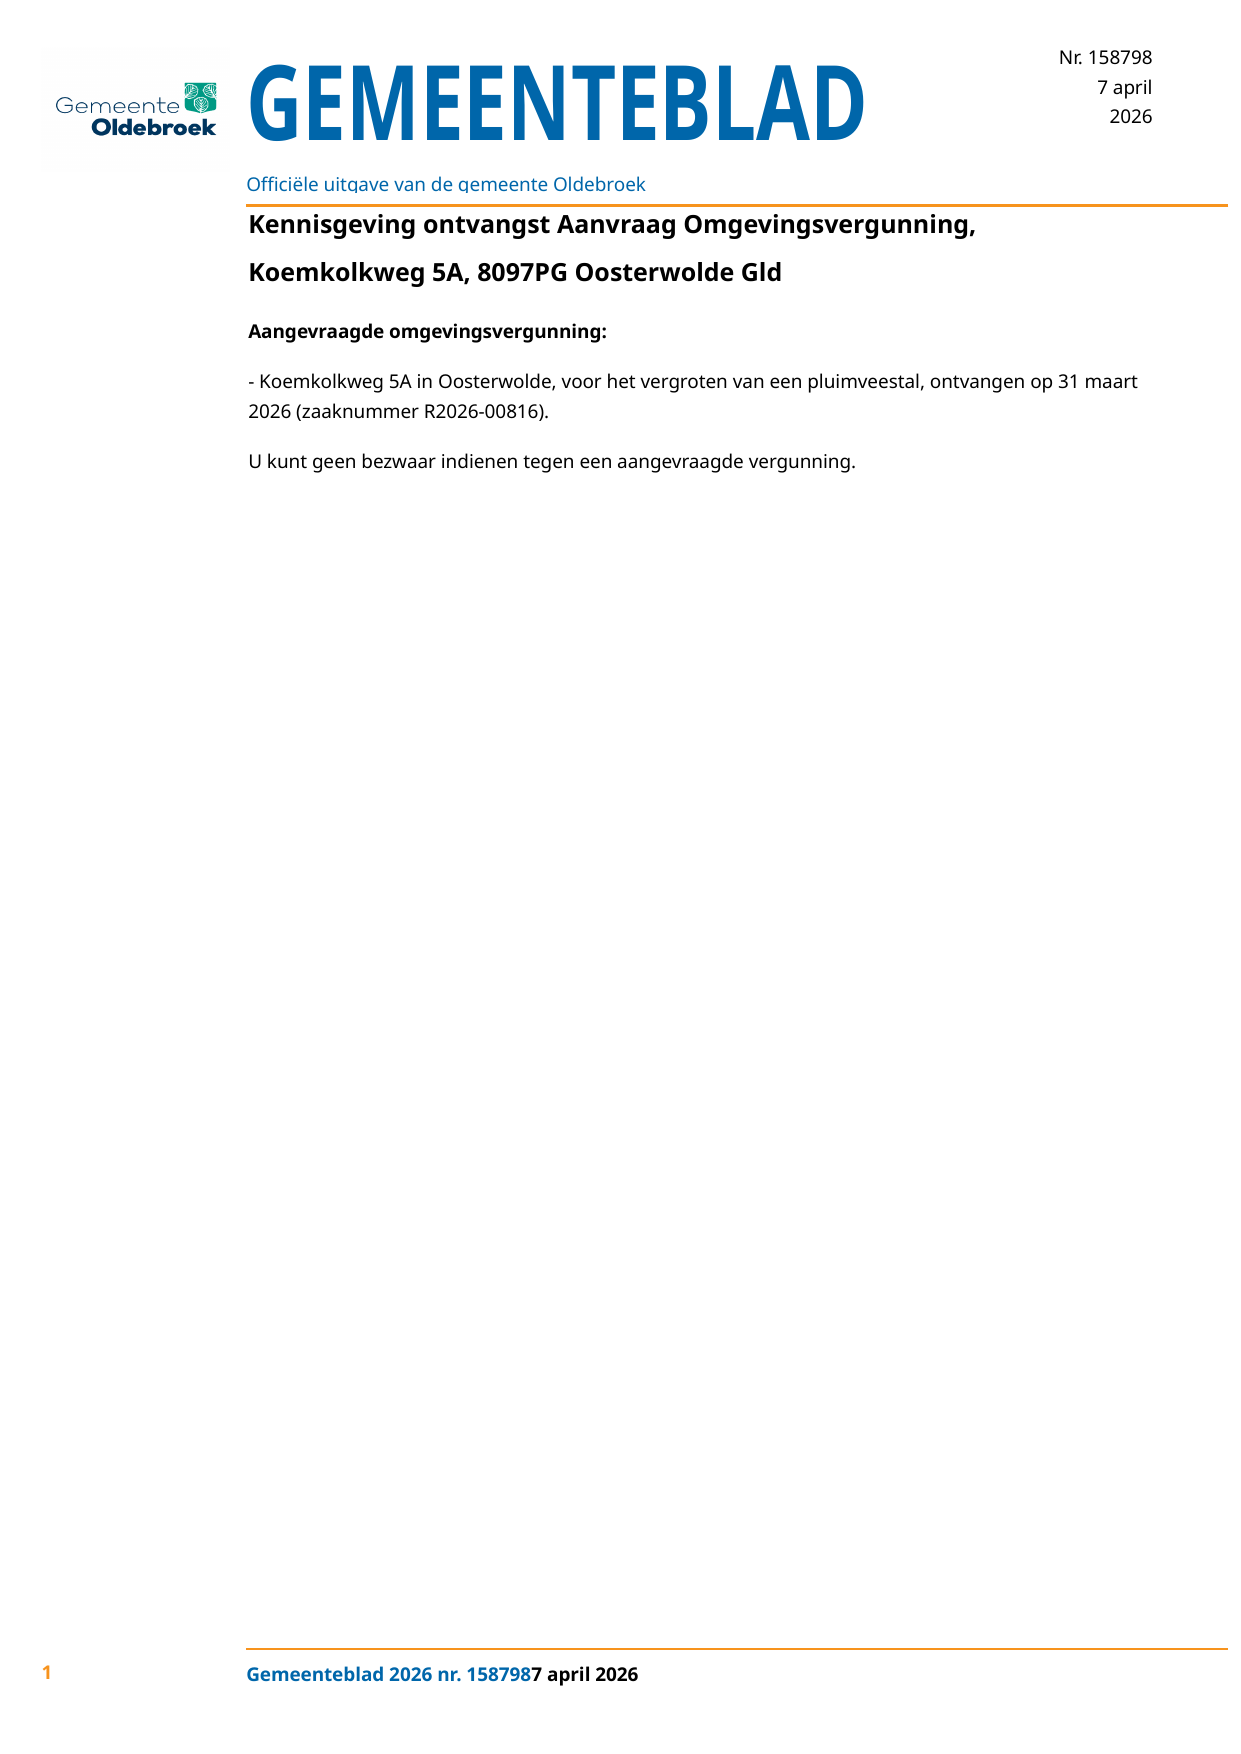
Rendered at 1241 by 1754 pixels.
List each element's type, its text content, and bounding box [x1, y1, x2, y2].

text U kunt geen bezwaar indienen tegen een aangevraagde vergunning. [248, 448, 1152, 474]
text Aangevraagde omgevingsvergunning: [248, 318, 1152, 344]
text - Koemkolkweg 5A in Oosterwolde, voor het vergroten van een pluimveestal, ontvangen op 31 maart 2026 (zaaknummer R2026-00816). [248, 368, 1152, 424]
text Kennisgeving ontvangst Aanvraag Omgevingsvergunning, Koemkolkweg 5A, 8097PG Oosterwolde Gld [248, 207, 1152, 288]
picture [41, 47, 231, 172]
